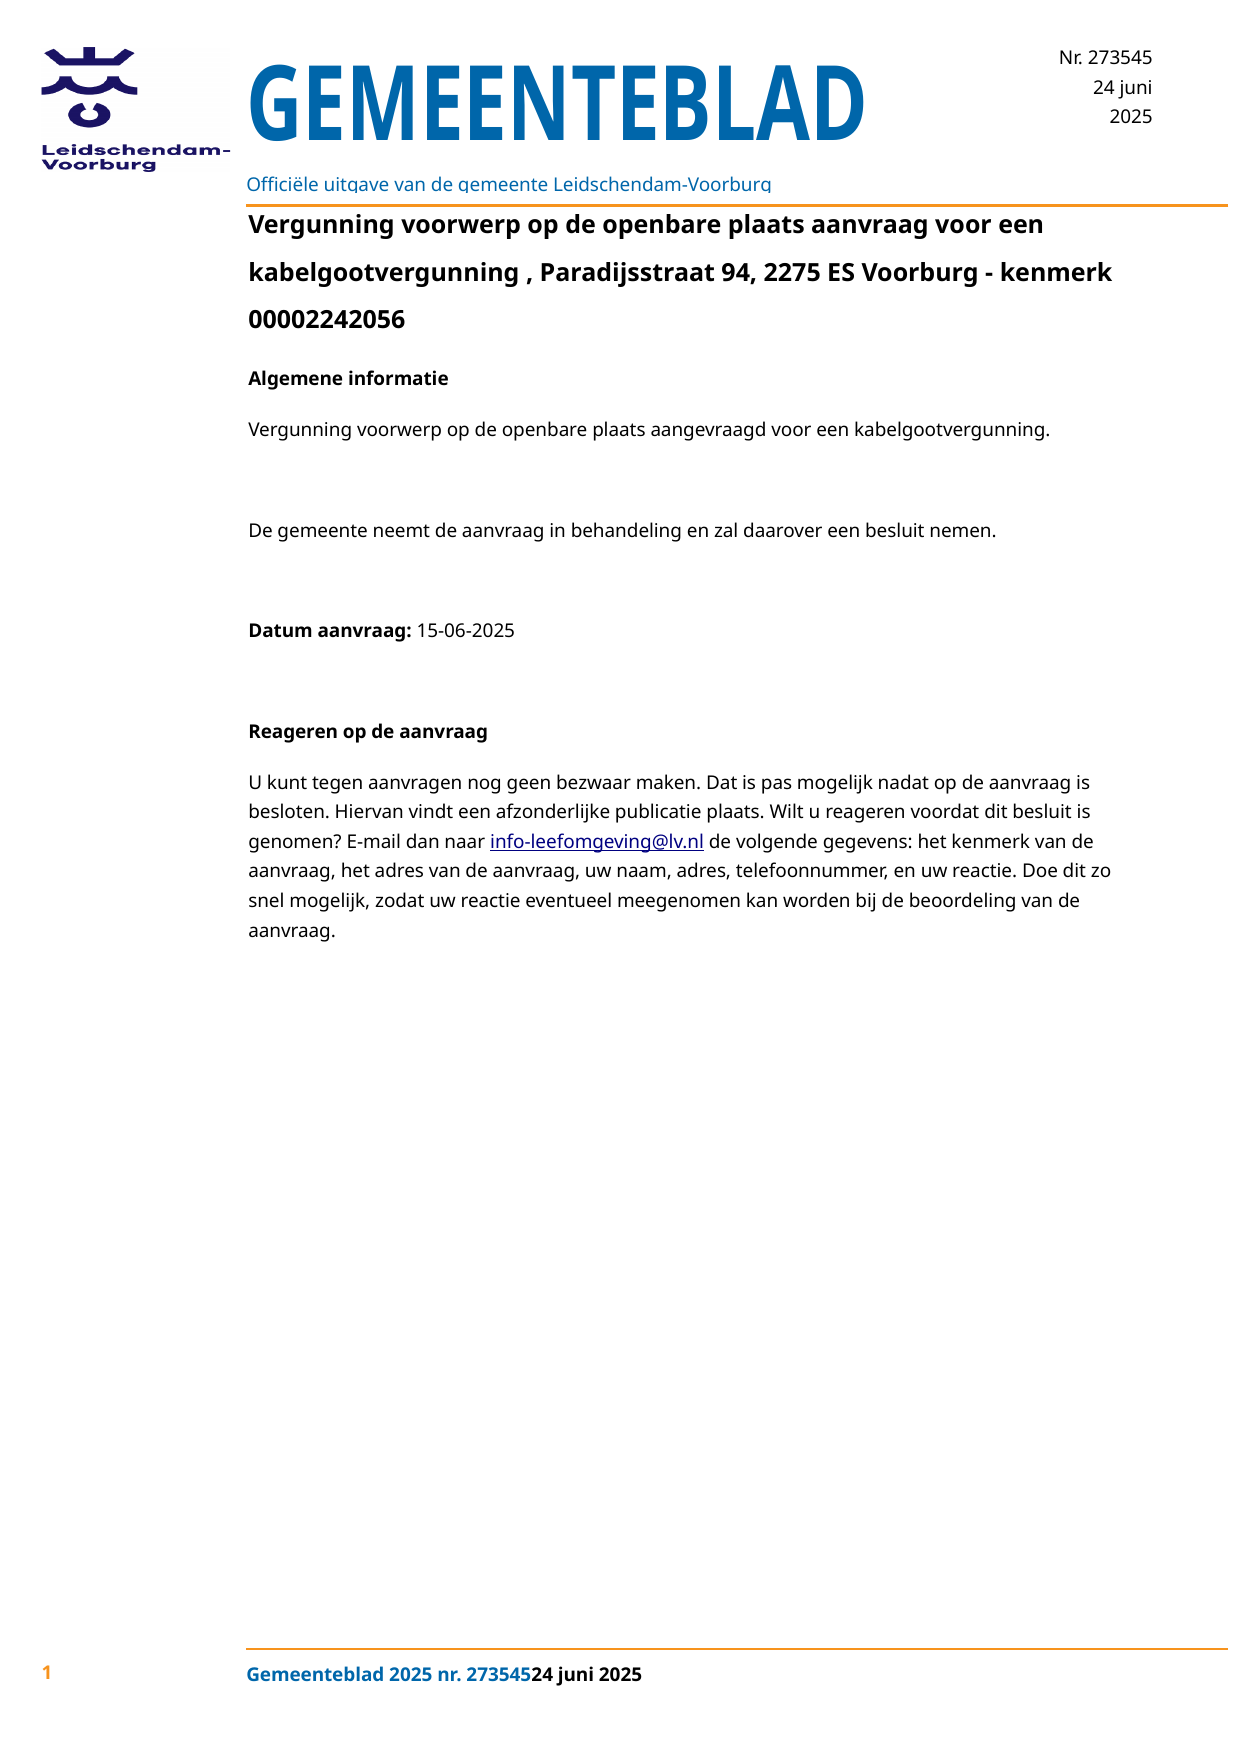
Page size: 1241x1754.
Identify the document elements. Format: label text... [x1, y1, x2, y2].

text Vergunning voorwerp op de openbare plaats aanvraag voor een kabelgootvergunning , Paradijsstraat 94, 2275 ES Voorburg - kenmerk 00002242056 [248, 207, 1152, 336]
text Datum aanvraag: 15-06-2025 [248, 618, 1152, 643]
text Algemene informatie [248, 366, 1152, 391]
text Reageren op de aanvraag [248, 718, 1152, 744]
picture [41, 47, 231, 172]
text Vergunning voorwerp op de openbare plaats aangevraagd voor een kabelgootvergunning. [248, 416, 1152, 442]
text U kunt tegen aanvragen nog geen bezwaar maken. Dat is pas mogelijk nadat op de aanvraag is besloten. Hiervan vindt een afzonderlijke publicatie plaats. Wilt u reageren voordat dit besluit is genomen? E-mail dan naar info-leefomgeving@lv.nl de volgende gegevens: het kenmerk van de aanvraag, het adres van de aanvraag, uw naam, adres, telefoonnummer, en uw reactie. Doe dit zo snel mogelijk, zodat uw reactie eventueel meegenomen kan worden bij de beoordeling van de aanvraag. [248, 769, 1152, 942]
text De gemeente neemt de aanvraag in behandeling en zal daarover een besluit nemen. [248, 517, 1152, 542]
